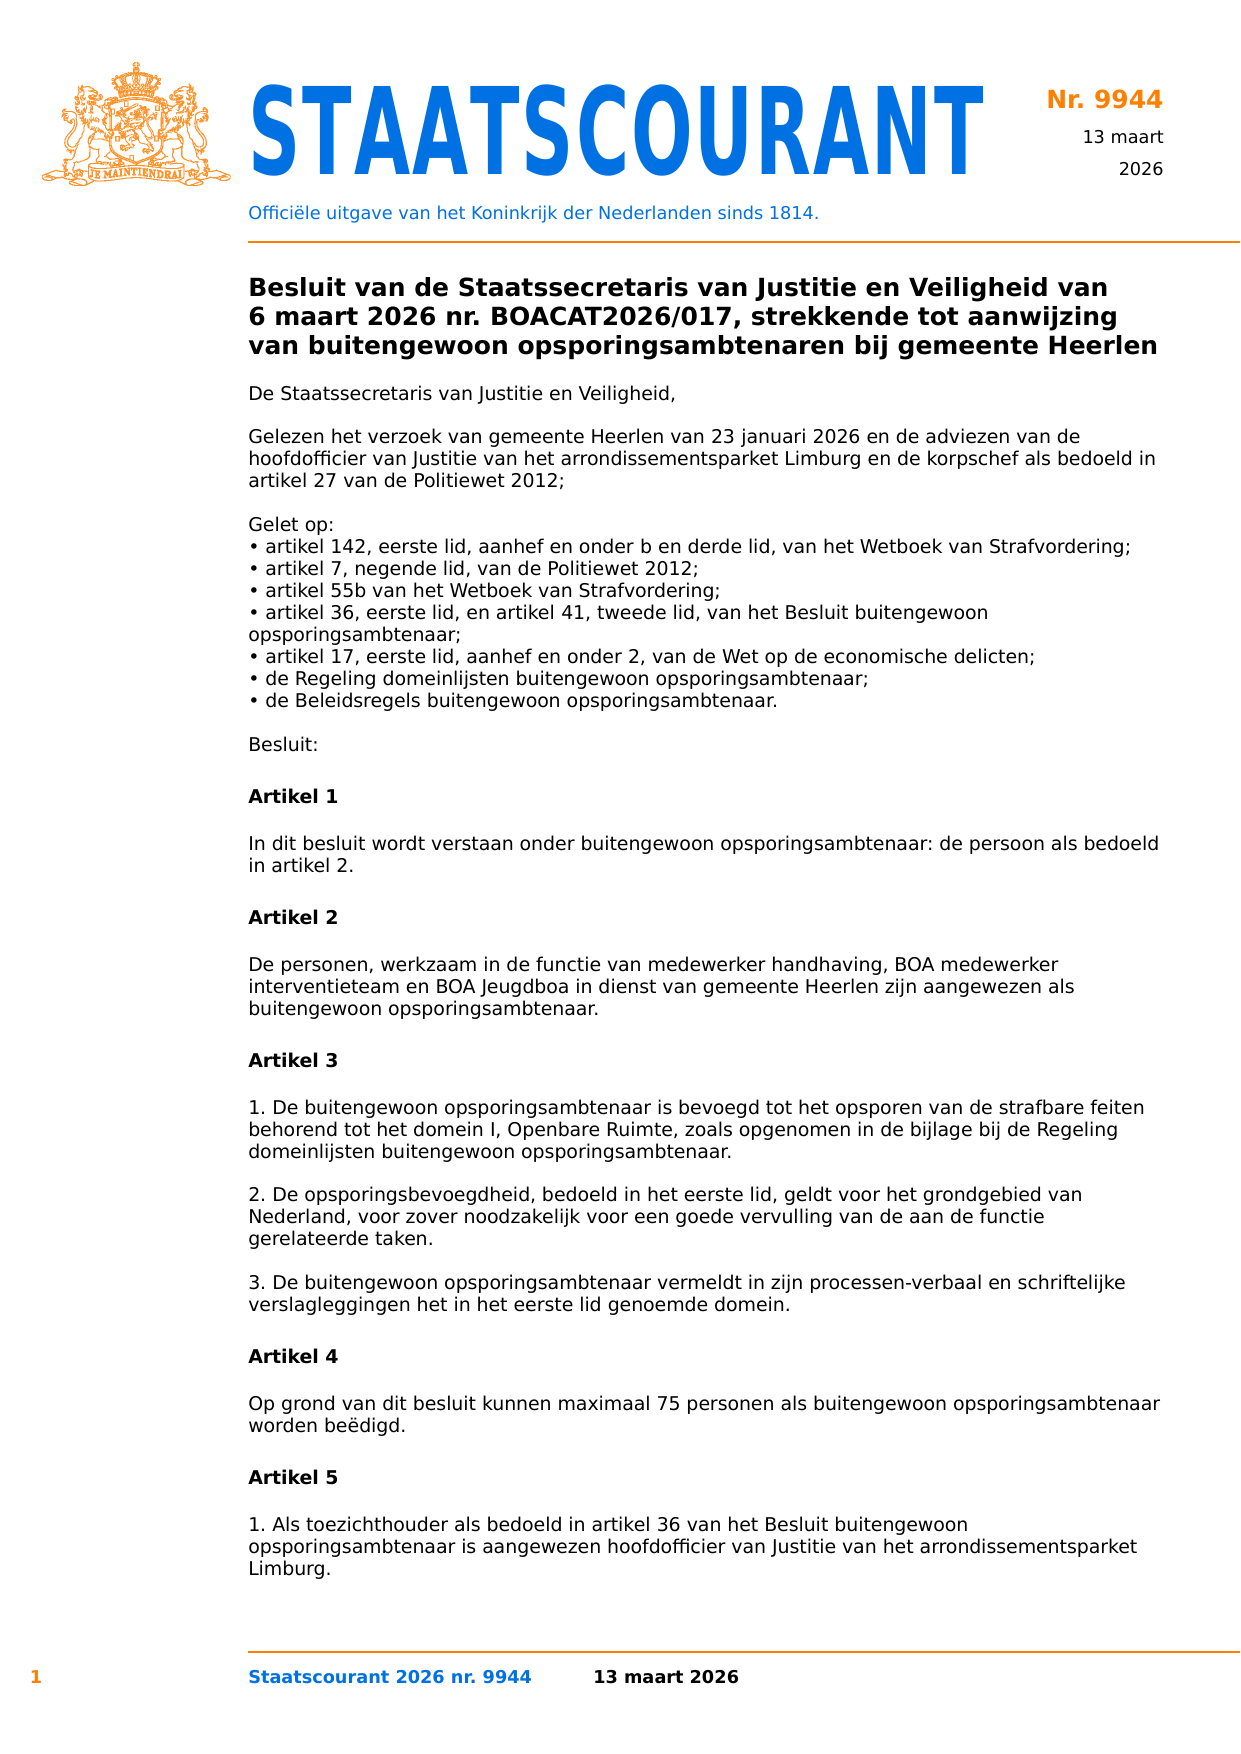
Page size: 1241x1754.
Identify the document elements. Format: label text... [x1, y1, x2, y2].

table_header [25, 62, 248, 241]
text • artikel 55b van het Wetboek van Strafvordering; [248, 580, 1163, 602]
text De personen, werkzaam in de functie van medewerker handhaving, BOA medewerker interventieteam en BOA Jeugdboa in dienst van gemeente Heerlen zijn aangewezen als buitengewoon opsporingsambtenaar. [248, 954, 1163, 1019]
text Gelezen het verzoek van gemeente Heerlen van 23 januari 2026 en de adviezen van de hoofdofficier van Justitie van het arrondissementsparket Limburg en de korpschef als bedoeld in artikel 27 van de Politiewet 2012; [248, 426, 1163, 492]
subtitle Artikel 2 [248, 907, 1163, 929]
table_cell Officiële uitgave van het Koninkrijk der Nederlanden sinds 1814. [248, 203, 1240, 241]
text Op grond van dit besluit kunnen maximaal 75 personen als buitengewoon opsporingsambtenaar worden beëdigd. [248, 1393, 1163, 1437]
text • artikel 7, negende lid, van de Politiewet 2012; [248, 558, 1163, 580]
text • artikel 17, eerste lid, aanhef en onder 2, van de Wet op de economische delicten; [248, 646, 1163, 668]
text In dit besluit wordt verstaan onder buitengewoon opsporingsambtenaar: de persoon als bedoeld in artikel 2. [248, 833, 1163, 877]
text Besluit: [248, 734, 1163, 756]
text 3. De buitengewoon opsporingsambtenaar vermeldt in zijn processen-verbaal en schriftelijke verslagleggingen het in het eerste lid genoemde domein. [248, 1272, 1163, 1316]
picture [41, 62, 231, 186]
text • de Beleidsregels buitengewoon opsporingsambtenaar. [248, 690, 1163, 712]
subtitle Artikel 1 [248, 786, 1163, 808]
text 2. De opsporingsbevoegdheid, bedoeld in het eerste lid, geldt voor het grondgebied van Nederland, voor zover noodzakelijk voor een goede vervulling van de aan de functie gerelateerde taken. [248, 1184, 1163, 1250]
text 1. De buitengewoon opsporingsambtenaar is bevoegd tot het opsporen van de strafbare feiten behorend tot het domein I, Openbare Ruimte, zoals opgenomen in de bijlage bij de Regeling domeinlijsten buitengewoon opsporingsambtenaar. [248, 1097, 1163, 1162]
text 1. Als toezichthouder als bedoeld in artikel 36 van het Besluit buitengewoon opsporingsambtenaar is aangewezen hoofdofficier van Justitie van het arrondissementsparket Limburg. [248, 1514, 1163, 1580]
text Gelet op: [248, 514, 1163, 536]
subtitle Artikel 3 [248, 1049, 1163, 1072]
table_cell 2026 [998, 153, 1240, 203]
text • artikel 36, eerste lid, en artikel 41, tweede lid, van het Besluit buitengewoon opsporingsambtenaar; [248, 602, 1163, 646]
table_header STAATSCOURANT [248, 62, 998, 203]
subtitle Artikel 5 [248, 1467, 1163, 1489]
table_cell 13 maart [998, 121, 1240, 153]
subtitle Artikel 4 [248, 1346, 1163, 1368]
subtitle Besluit van de Staatssecretaris van Justitie en Veiligheid van 6 maart 2026 nr. BOACAT2026/017, strekkende tot aanwijzing van buitengewoon opsporingsambtenaren bij gemeente Heerlen [248, 273, 1163, 361]
text • de Regeling domeinlijsten buitengewoon opsporingsambtenaar; [248, 668, 1163, 690]
text • artikel 142, eerste lid, aanhef en onder b en derde lid, van het Wetboek van Strafvordering; [248, 536, 1163, 558]
table_header Nr. 9944 [998, 62, 1240, 121]
text De Staatssecretaris van Justitie en Veiligheid, [248, 382, 1163, 404]
